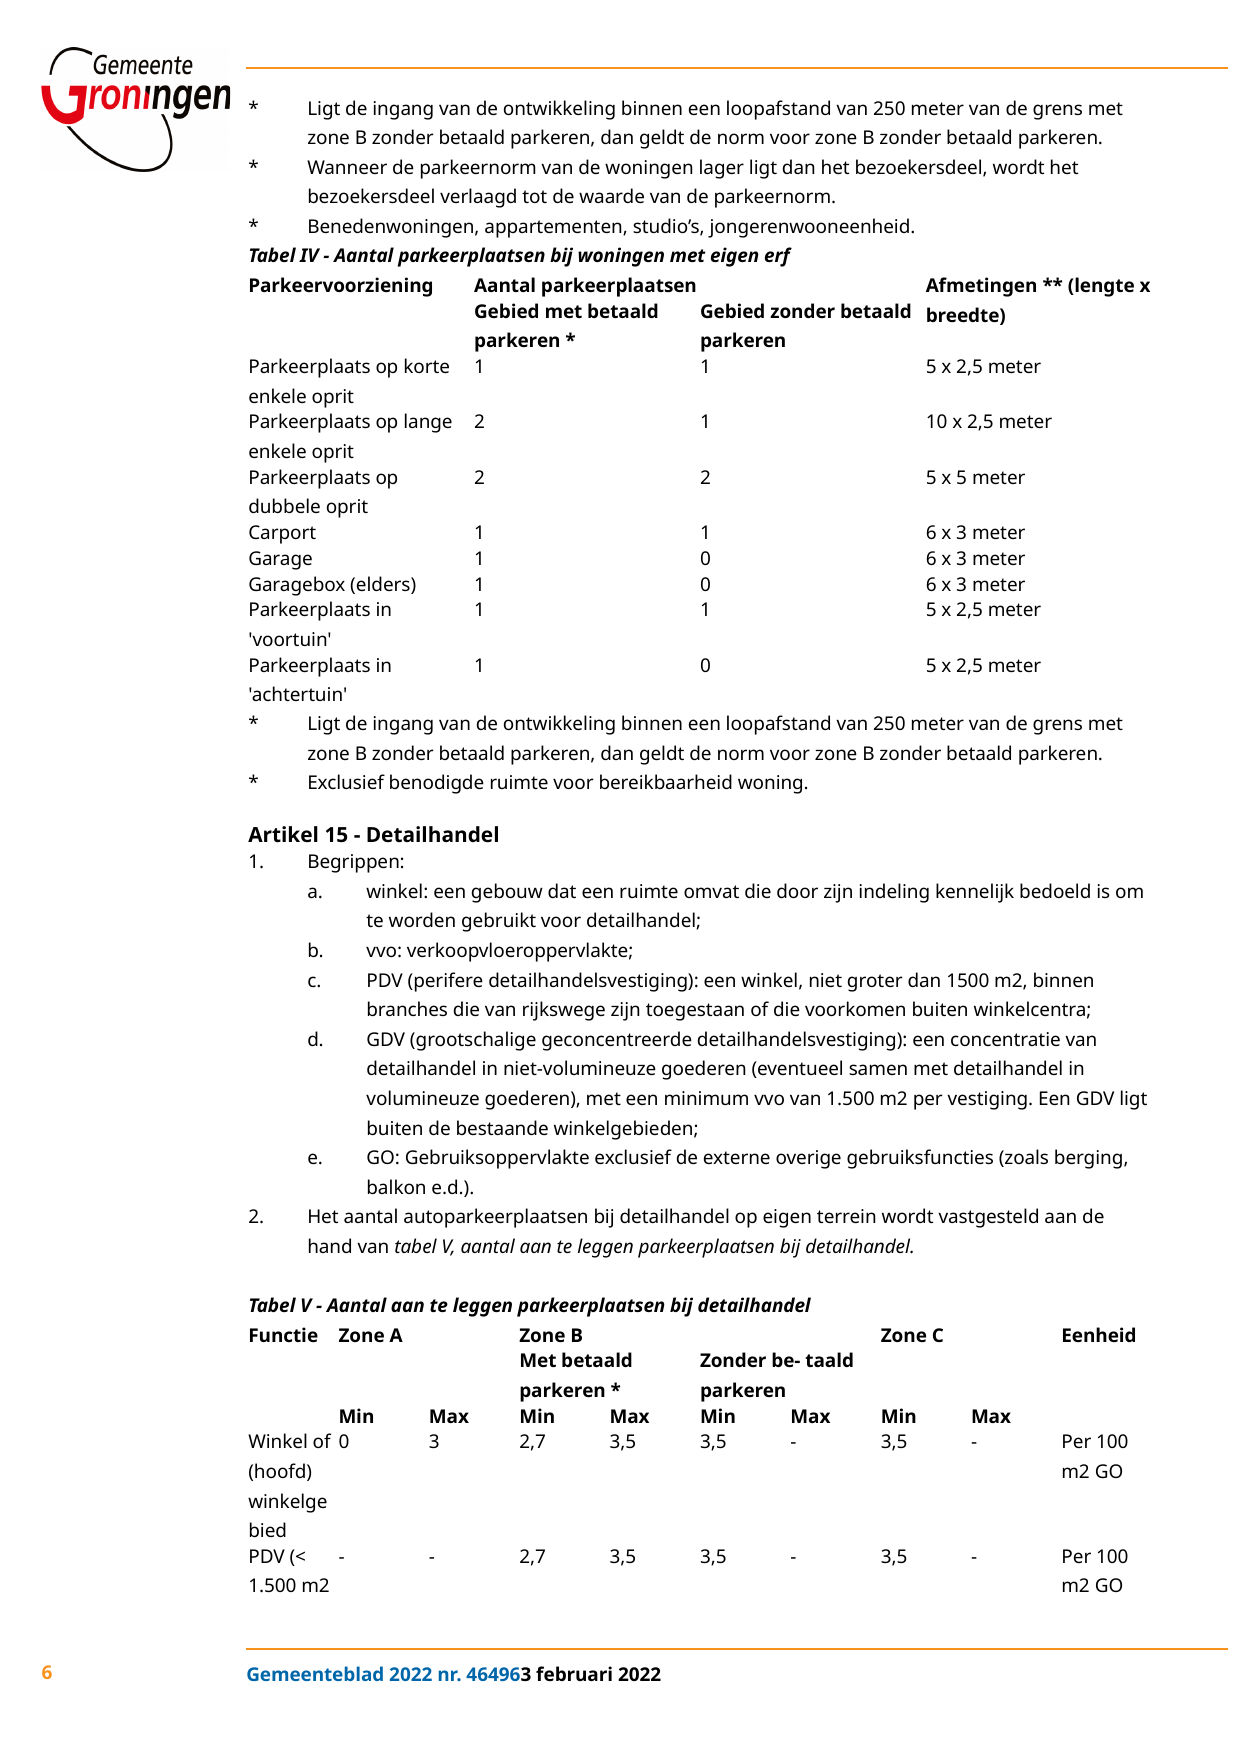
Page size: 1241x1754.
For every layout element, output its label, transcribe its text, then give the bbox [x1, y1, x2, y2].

table_cell Parkeerplaats op korte enkele oprit [248, 354, 474, 409]
table_cell 5 x 5 meter [926, 464, 1152, 519]
table_cell Garagebox (elders) [248, 571, 474, 597]
list Het aantal autoparkeerplaatsen bij detailhandel op eigen terrein wordt vastgesteld aan de hand van tabel V, aantal aan te leggen parkeerplaatsen bij detailhandel. [248, 1203, 1152, 1259]
table_cell Min [881, 1403, 971, 1429]
table_cell 3,5 [700, 1429, 790, 1543]
table_cell 1 [700, 597, 926, 652]
table_cell 2 [474, 409, 700, 464]
table_header Parkeervoorziening [248, 273, 474, 353]
table_cell Max [971, 1403, 1061, 1429]
table_cell 1 [700, 519, 926, 545]
table_cell 0 [338, 1429, 429, 1543]
list Ligt de ingang van de ontwikkeling binnen een loopafstand van 250 meter van de grens met zone B zonder betaald parkeren, dan geldt de norm voor zone B zonder betaald parkeren. [248, 95, 1152, 150]
table_cell 3,5 [609, 1543, 700, 1598]
table_cell 6 x 3 meter [926, 571, 1152, 597]
list PDV (perifere detailhandelsvestiging): een winkel, niet groter dan 1500 m2, binnen branches die van rijkswege zijn toegestaan of die voorkomen buiten winkelcentra; [307, 967, 1152, 1022]
text Artikel 15 - Detailhandel [248, 820, 1152, 848]
table_cell Carport [248, 519, 474, 545]
table_cell Min [519, 1403, 609, 1429]
table_cell 5 x 2,5 meter [926, 652, 1152, 707]
table_cell 1 [474, 519, 700, 545]
table_cell 10 x 2,5 meter [926, 409, 1152, 464]
table_header Aantal parkeerplaatsen [474, 273, 926, 298]
table_header Zone B [519, 1322, 881, 1348]
picture [41, 47, 231, 172]
table_cell Parkeerplaats op dubbele oprit [248, 464, 474, 519]
table_cell Gebied met betaald parkeren * [474, 298, 700, 353]
table_cell - [971, 1429, 1061, 1543]
table_cell 1 [474, 652, 700, 707]
table_cell 1 [700, 409, 926, 464]
table_header Eenheid [1061, 1322, 1152, 1429]
table_cell 3,5 [881, 1543, 971, 1598]
table_header Afmetingen ** (lengte x breedte) [926, 273, 1152, 353]
table_cell 1 [474, 545, 700, 571]
table_cell 1 [474, 571, 700, 597]
table_header Functie [248, 1322, 338, 1429]
table_cell Max [429, 1403, 519, 1429]
table_cell Max [790, 1403, 881, 1429]
table_cell 1 [700, 354, 926, 409]
table_cell 5 x 2,5 meter [926, 597, 1152, 652]
list Begrippen: [248, 848, 1152, 874]
table_cell Max [609, 1403, 700, 1429]
table_cell 1 [474, 597, 700, 652]
table_cell 6 x 3 meter [926, 519, 1152, 545]
list Benedenwoningen, appartementen, studio’s, jongerenwooneenheid. [248, 213, 1152, 239]
table_cell Parkeerplaats in 'achtertuin' [248, 652, 474, 707]
table_cell 6 x 3 meter [926, 545, 1152, 571]
table_cell 0 [700, 652, 926, 707]
table_cell Met betaald parkeren * [519, 1348, 700, 1403]
table_cell 1 [474, 354, 700, 409]
table_cell 5 x 2,5 meter [926, 354, 1152, 409]
table_cell Per 100 m2 GO [1061, 1429, 1152, 1543]
table_cell Winkel of (hoofd) winkelgebied [248, 1429, 338, 1543]
table_cell Garage [248, 545, 474, 571]
table_cell Per 100 m2 GO [1061, 1543, 1152, 1598]
table_cell 3,5 [609, 1429, 700, 1543]
table_cell PDV (< 1.500 m2 [248, 1543, 338, 1598]
table_header Zone C [881, 1322, 1061, 1403]
table_cell 0 [700, 545, 926, 571]
table_cell 0 [700, 571, 926, 597]
table_cell Min [338, 1403, 429, 1429]
table_cell - [790, 1543, 881, 1598]
table_cell - [790, 1429, 881, 1543]
table_cell Gebied zonder betaald parkeren [700, 298, 926, 353]
table_cell Zonder be- taald parkeren [700, 1348, 881, 1403]
table_cell - [429, 1543, 519, 1598]
table_cell - [971, 1543, 1061, 1598]
list vvo: verkoopvloeroppervlakte; [307, 937, 1152, 963]
table_cell Min [700, 1403, 790, 1429]
table_cell Parkeerplaats in 'voortuin' [248, 597, 474, 652]
list Wanneer de parkeernorm van de woningen lager ligt dan het bezoekersdeel, wordt het bezoekersdeel verlaagd tot de waarde van de parkeernorm. [248, 154, 1152, 209]
list Exclusief benodigde ruimte voor bereikbaarheid woning. [248, 769, 1152, 795]
table_cell 2 [700, 464, 926, 519]
table_cell - [338, 1543, 429, 1598]
table_cell 2,7 [519, 1429, 609, 1543]
list GDV (grootschalige geconcentreerde detailhandelsvestiging): een concentratie van detailhandel in niet-volumineuze goederen (eventueel samen met detailhandel in volumineuze goederen), met een minimum vvo van 1.500 m2 per vestiging. Een GDV ligt buiten de bestaande winkelgebieden; [307, 1026, 1152, 1140]
list Ligt de ingang van de ontwikkeling binnen een loopafstand van 250 meter van de grens met zone B zonder betaald parkeren, dan geldt de norm voor zone B zonder betaald parkeren. [248, 710, 1152, 766]
table_cell 3,5 [881, 1429, 971, 1543]
table_cell 2,7 [519, 1543, 609, 1598]
table_header Zone A [338, 1322, 519, 1403]
table_cell Parkeerplaats op lange enkele oprit [248, 409, 474, 464]
table_cell 3,5 [700, 1543, 790, 1598]
table_cell 3 [429, 1429, 519, 1543]
text Tabel IV - Aantal parkeerplaatsen bij woningen met eigen erf [248, 243, 1152, 268]
text Tabel V - Aantal aan te leggen parkeerplaatsen bij detailhandel [248, 1292, 1152, 1318]
table_cell 2 [474, 464, 700, 519]
list GO: Gebruiksoppervlakte exclusief de externe overige gebruiksfuncties (zoals berging, balkon e.d.). [307, 1144, 1152, 1199]
list winkel: een gebouw dat een ruimte omvat die door zijn indeling kennelijk bedoeld is om te worden gebruikt voor detailhandel; [307, 878, 1152, 933]
